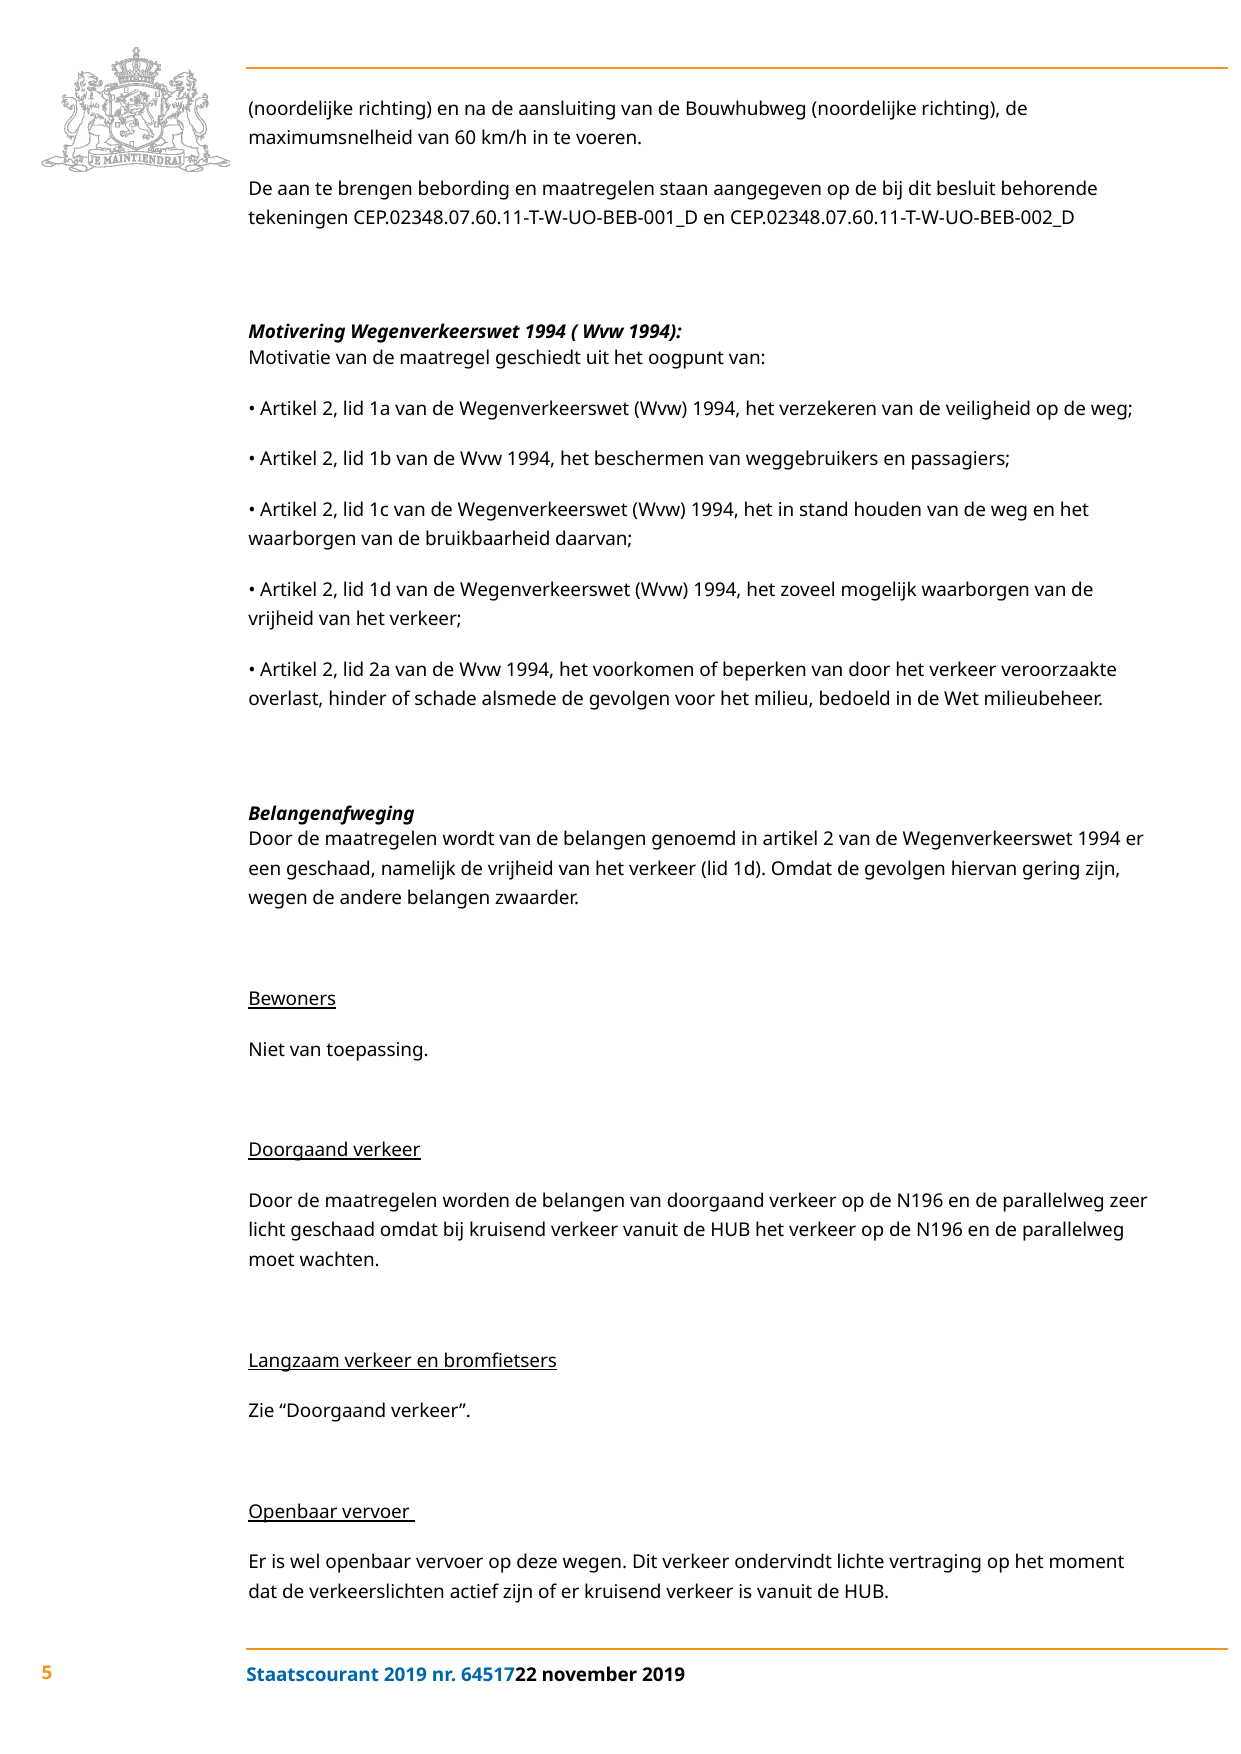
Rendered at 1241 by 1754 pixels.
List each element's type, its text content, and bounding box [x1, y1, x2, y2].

text • Artikel 2, lid 1c van de Wegenverkeerswet (Wvw) 1994, het in stand houden van de weg en het waarborgen van de bruikbaarheid daarvan; [248, 496, 1152, 551]
text (noordelijke richting) en na de aansluiting van de Bouwhubweg (noordelijke richting), de maximumsnelheid van 60 km/h in te voeren. [248, 95, 1152, 150]
text Belangenafweging [248, 800, 1152, 825]
text • Artikel 2, lid 1b van de Wvw 1994, het beschermen van weggebruikers en passagiers; [248, 445, 1152, 471]
text Er is wel openbaar vervoer op deze wegen. Dit verkeer ondervindt lichte vertraging op het moment dat de verkeerslichten actief zijn of er kruisend verkeer is vanuit de HUB. [248, 1549, 1152, 1604]
text • Artikel 2, lid 2a van de Wvw 1994, het voorkomen of beperken van door het verkeer veroorzaakte overlast, hinder of schade alsmede de gevolgen voor het milieu, bedoeld in de Wet milieubeheer. [248, 656, 1152, 711]
text Door de maatregelen worden de belangen van doorgaand verkeer op de N196 en de parallelweg zeer licht geschaad omdat bij kruisend verkeer vanuit de HUB het verkeer op de N196 en de parallelweg moet wachten. [248, 1187, 1152, 1272]
text Doorgaand verkeer [248, 1137, 1152, 1162]
text • Artikel 2, lid 1a van de Wegenverkeerswet (Wvw) 1994, het verzekeren van de veiligheid op de weg; [248, 395, 1152, 421]
text Zie “Doorgaand verkeer”. [248, 1397, 1152, 1423]
text Door de maatregelen wordt van de belangen genoemd in artikel 2 van de Wegenverkeerswet 1994 er een geschaad, namelijk de vrijheid van het verkeer (lid 1d). Omdat de gevolgen hiervan gering zijn, wegen de andere belangen zwaarder. [248, 825, 1152, 910]
text Motivering Wegenverkeerswet 1994 ( Wvw 1994): [248, 319, 1152, 344]
text Bewoners [248, 985, 1152, 1011]
text Niet van toepassing. [248, 1036, 1152, 1062]
text • Artikel 2, lid 1d van de Wegenverkeerswet (Wvw) 1994, het zoveel mogelijk waarborgen van de vrijheid van het verkeer; [248, 576, 1152, 631]
text Motivatie van de maatregel geschiedt uit het oogpunt van: [248, 344, 1152, 370]
text Openbaar vervoer [248, 1498, 1152, 1524]
text Langzaam verkeer en bromfietsers [248, 1347, 1152, 1373]
text De aan te brengen bebording en maatregelen staan aangegeven op de bij dit besluit behorende tekeningen CEP.02348.07.60.11-T-W-UO-BEB-001_D en CEP.02348.07.60.11-T-W-UO-BEB-002_D [248, 175, 1152, 230]
picture [41, 47, 231, 172]
